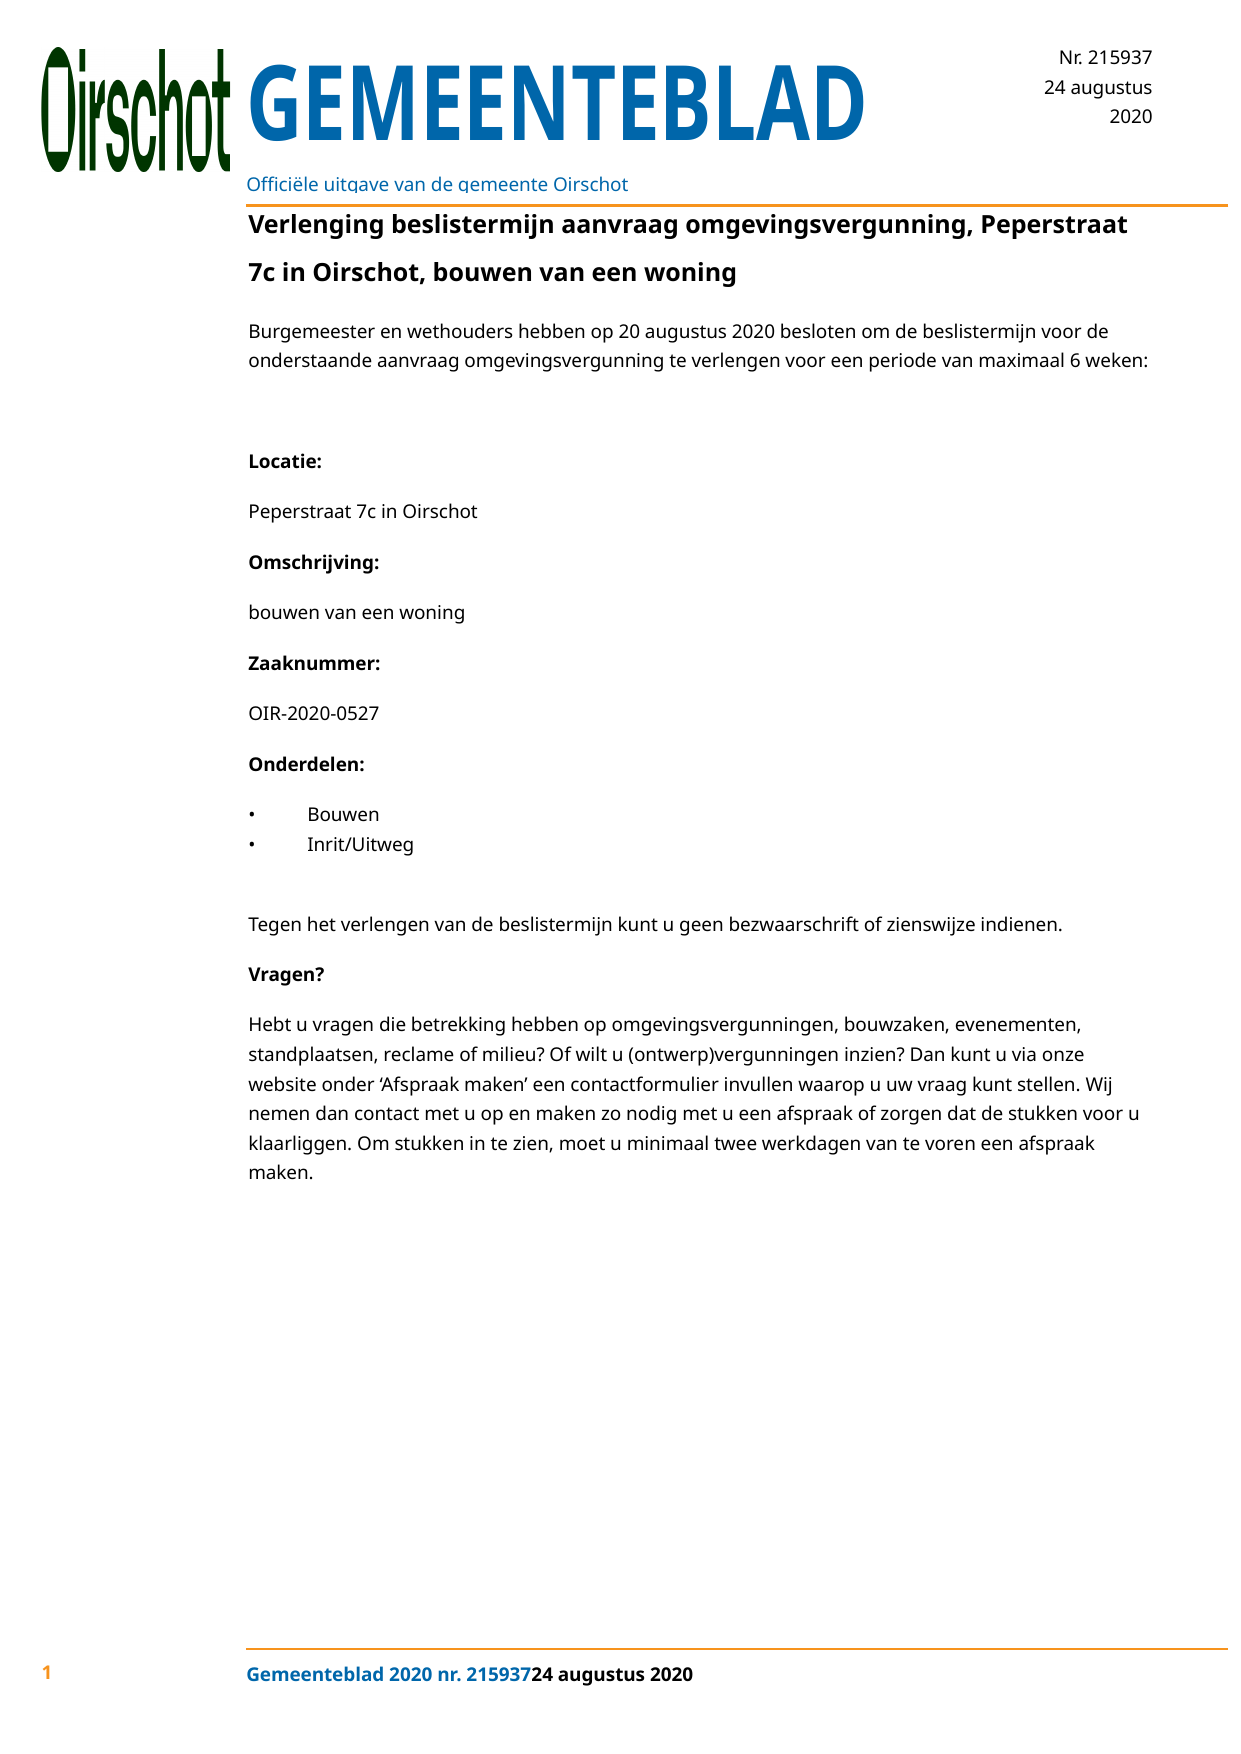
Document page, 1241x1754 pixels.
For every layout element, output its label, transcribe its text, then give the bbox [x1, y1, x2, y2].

text Onderdelen: [248, 751, 1152, 777]
list Bouwen [248, 801, 1152, 827]
text Vragen? [248, 961, 1152, 987]
text Burgemeester en wethouders hebben op 20 augustus 2020 besloten om de beslistermijn voor de onderstaande aanvraag omgevingsvergunning te verlengen voor een periode van maximaal 6 weken: [248, 318, 1152, 373]
text Tegen het verlengen van de beslistermijn kunt u geen bezwaarschrift of zienswijze indienen. [248, 911, 1152, 937]
text Omschrijving: [248, 549, 1152, 575]
text Verlenging beslistermijn aanvraag omgevingsvergunning, Peperstraat 7c in Oirschot, bouwen van een woning [248, 207, 1152, 288]
picture [41, 47, 231, 172]
text Locatie: [248, 448, 1152, 474]
text Peperstraat 7c in Oirschot [248, 499, 1152, 524]
text OIR-2020-0527 [248, 700, 1152, 726]
text Zaaknummer: [248, 650, 1152, 676]
list Inrit/Uitweg [248, 831, 1152, 857]
text Hebt u vragen die betrekking hebben op omgevingsvergunningen, bouwzaken, evenementen, standplaatsen, reclame of milieu? Of wilt u (ontwerp)vergunningen inzien? Dan kunt u via onze website onder ‘Afspraak maken’ een contactformulier invullen waarop u uw vraag kunt stellen. Wij nemen dan contact met u op en maken zo nodig met u een afspraak of zorgen dat de stukken voor u klaarliggen. Om stukken in te zien, moet u minimaal twee werkdagen van te voren een afspraak maken. [248, 1012, 1152, 1185]
text bouwen van een woning [248, 599, 1152, 625]
